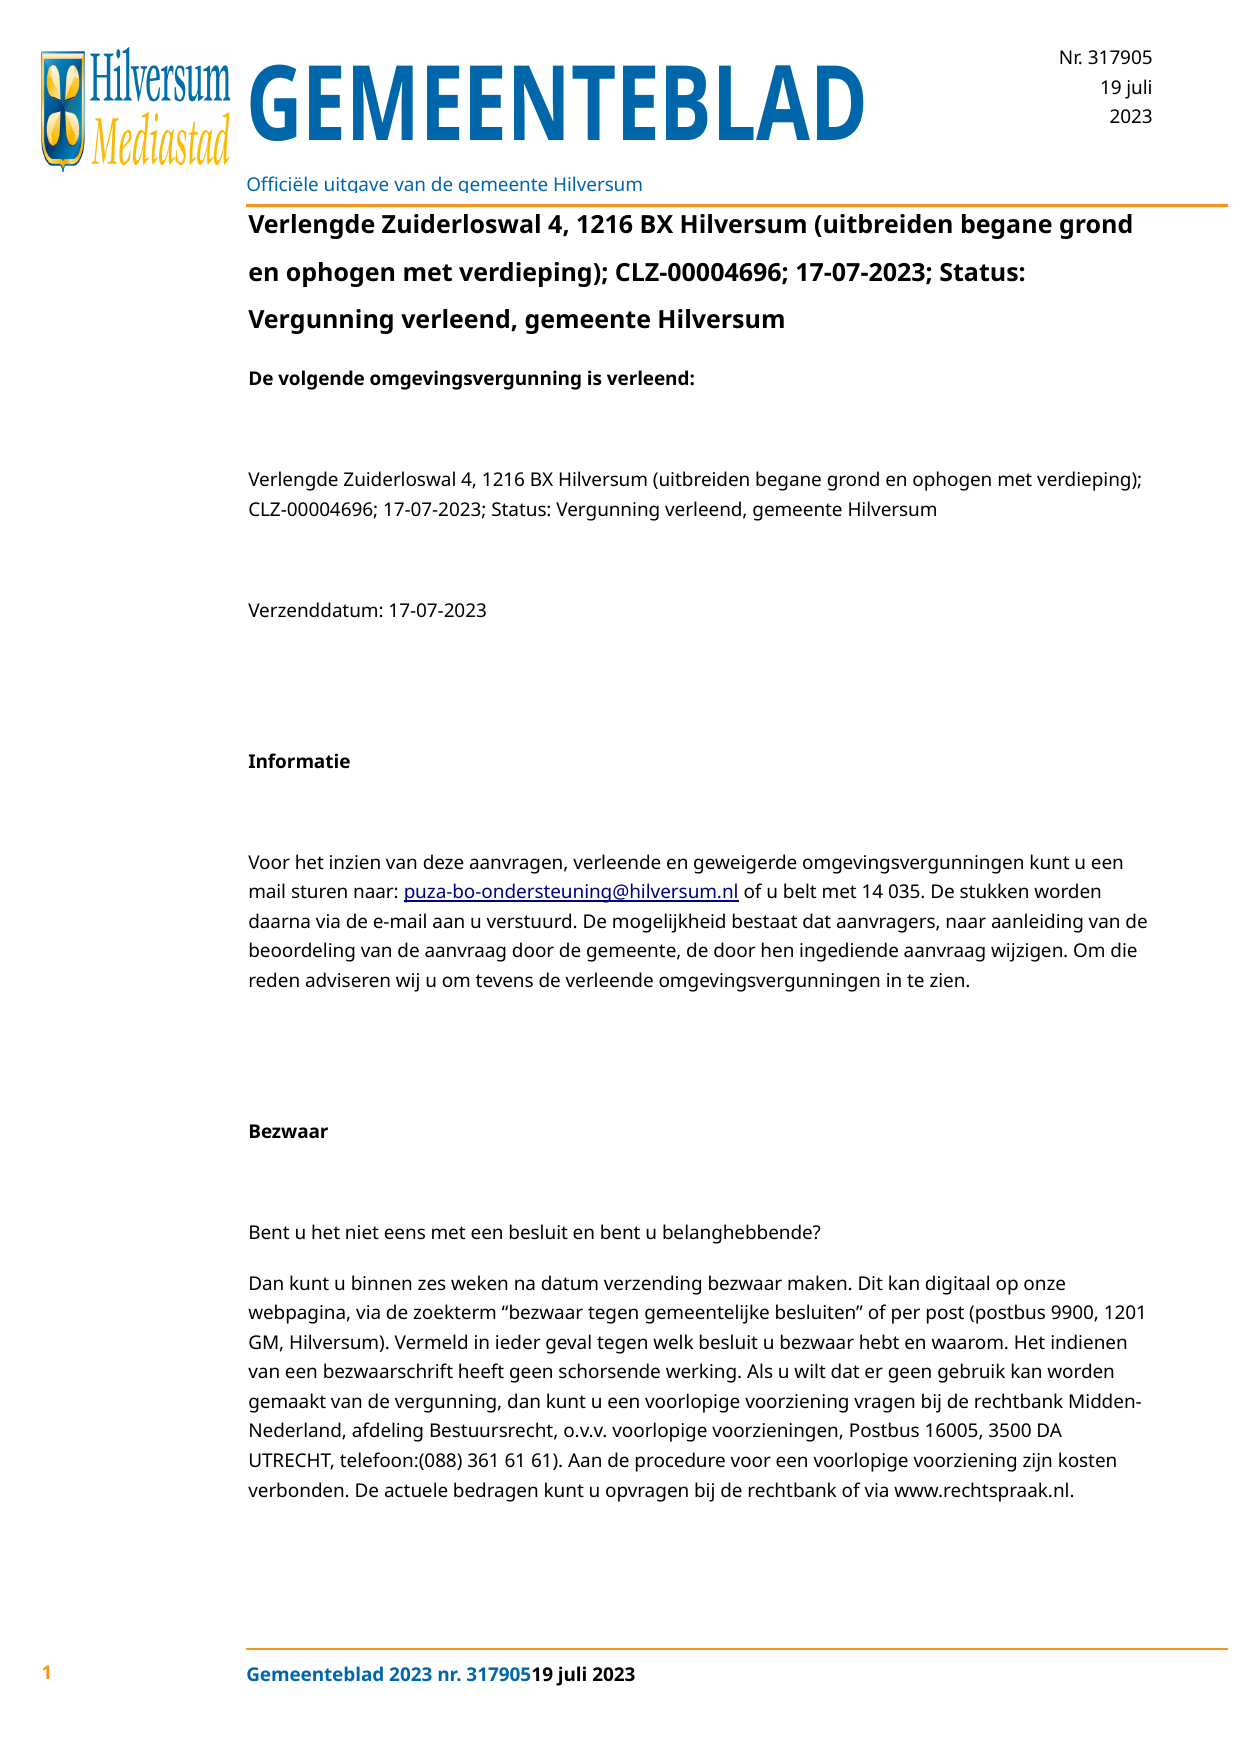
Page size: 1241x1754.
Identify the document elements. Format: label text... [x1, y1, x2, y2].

text Bent u het niet eens met een besluit en bent u belanghebbende? [248, 1219, 1152, 1245]
text Bezwaar [248, 1118, 1152, 1144]
text Informatie [248, 748, 1152, 774]
picture [41, 47, 231, 172]
text Verlengde Zuiderloswal 4, 1216 BX Hilversum (uitbreiden begane grond en ophogen met verdieping); CLZ-00004696; 17-07-2023; Status: Vergunning verleend, gemeente Hilversum [248, 207, 1152, 336]
text De volgende omgevingsvergunning is verleend: [248, 366, 1152, 391]
text Voor het inzien van deze aanvragen, verleende en geweigerde omgevingsvergunningen kunt u een mail sturen naar: puza-bo-ondersteuning@hilversum.nl of u belt met 14 035. De stukken worden daarna via de e-mail aan u verstuurd. De mogelijkheid bestaat dat aanvragers, naar aanleiding van de beoordeling van de aanvraag door de gemeente, de door hen ingediende aanvraag wijzigen. Om die reden adviseren wij u om tevens de verleende omgevingsvergunningen in te zien. [248, 849, 1152, 993]
text Dan kunt u binnen zes weken na datum verzending bezwaar maken. Dit kan digitaal op onze webpagina, via de zoekterm “bezwaar tegen gemeentelijke besluiten” of per post (postbus 9900, 1201 GM, Hilversum). Vermeld in ieder geval tegen welk besluit u bezwaar hebt en waarom. Het indienen van een bezwaarschrift heeft geen schorsende werking. Als u wilt dat er geen gebruik kan worden gemaakt van de vergunning, dan kunt u een voorlopige voorziening vragen bij de rechtbank Midden-Nederland, afdeling Bestuursrecht, o.v.v. voorlopige voorzieningen, Postbus 16005, 3500 DA UTRECHT, telefoon:(088) 361 61 61). Aan de procedure voor een voorlopige voorziening zijn kosten verbonden. De actuele bedragen kunt u opvragen bij de rechtbank of via www.rechtspraak.nl. [248, 1270, 1152, 1502]
text Verlengde Zuiderloswal 4, 1216 BX Hilversum (uitbreiden begane grond en ophogen met verdieping); CLZ-00004696; 17-07-2023; Status: Vergunning verleend, gemeente Hilversum [248, 466, 1152, 522]
text Verzenddatum: 17-07-2023 [248, 597, 1152, 622]
